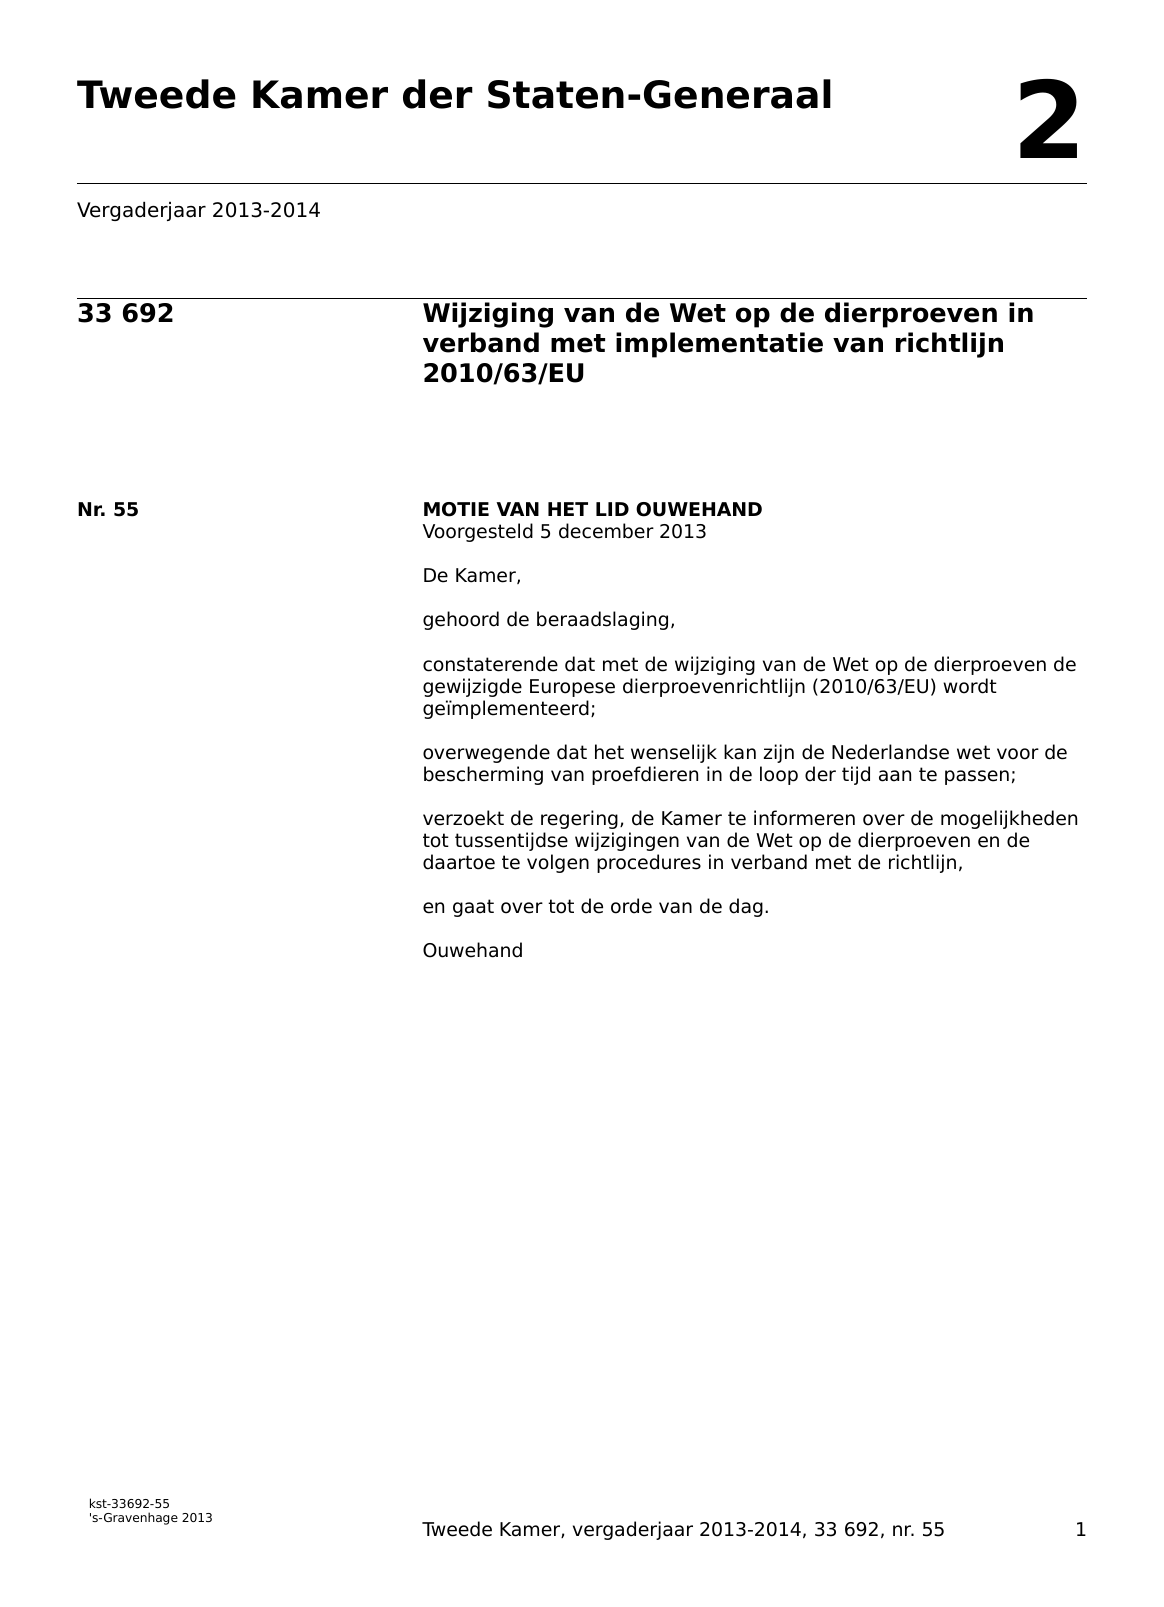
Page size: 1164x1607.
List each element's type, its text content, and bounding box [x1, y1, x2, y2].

text constaterende dat met de wijziging van de Wet op de dierproeven de gewijzigde Europese dierproevenrichtlijn (2010/63/EU) wordt geïmplementeerd; [422, 653, 1087, 719]
subtitle 33 692 Wijziging van de Wet op de dierproeven in verband met implementatie van richtlijn 2010/63/EU [77, 299, 1087, 388]
table_cell Vergaderjaar 2013-2014 [77, 184, 1087, 298]
text verzoekt de regering, de Kamer te informeren over de mogelijkheden tot tussentijdse wijzigingen van de Wet op de dierproeven en de daartoe te volgen procedures in verband met de richtlijn, [422, 808, 1087, 874]
text en gaat over tot de orde van de dag. [422, 896, 1087, 918]
text De Kamer, [422, 565, 1087, 587]
subtitle Nr. 55 MOTIE VAN HET LID OUWEHAND [77, 499, 1087, 521]
table_header Tweede Kamer der Staten-Generaal [77, 59, 886, 183]
table_header 2 [886, 59, 1087, 183]
text Voorgesteld 5 december 2013 [422, 521, 1087, 543]
text kst-33692-55 [88, 1497, 323, 1511]
text Ouwehand [422, 940, 1087, 962]
text 's-Gravenhage 2013 [88, 1511, 323, 1525]
text overwegende dat het wenselijk kan zijn de Nederlandse wet voor de bescherming van proefdieren in de loop der tijd aan te passen; [422, 742, 1087, 786]
text gehoord de beraadslaging, [422, 609, 1087, 631]
